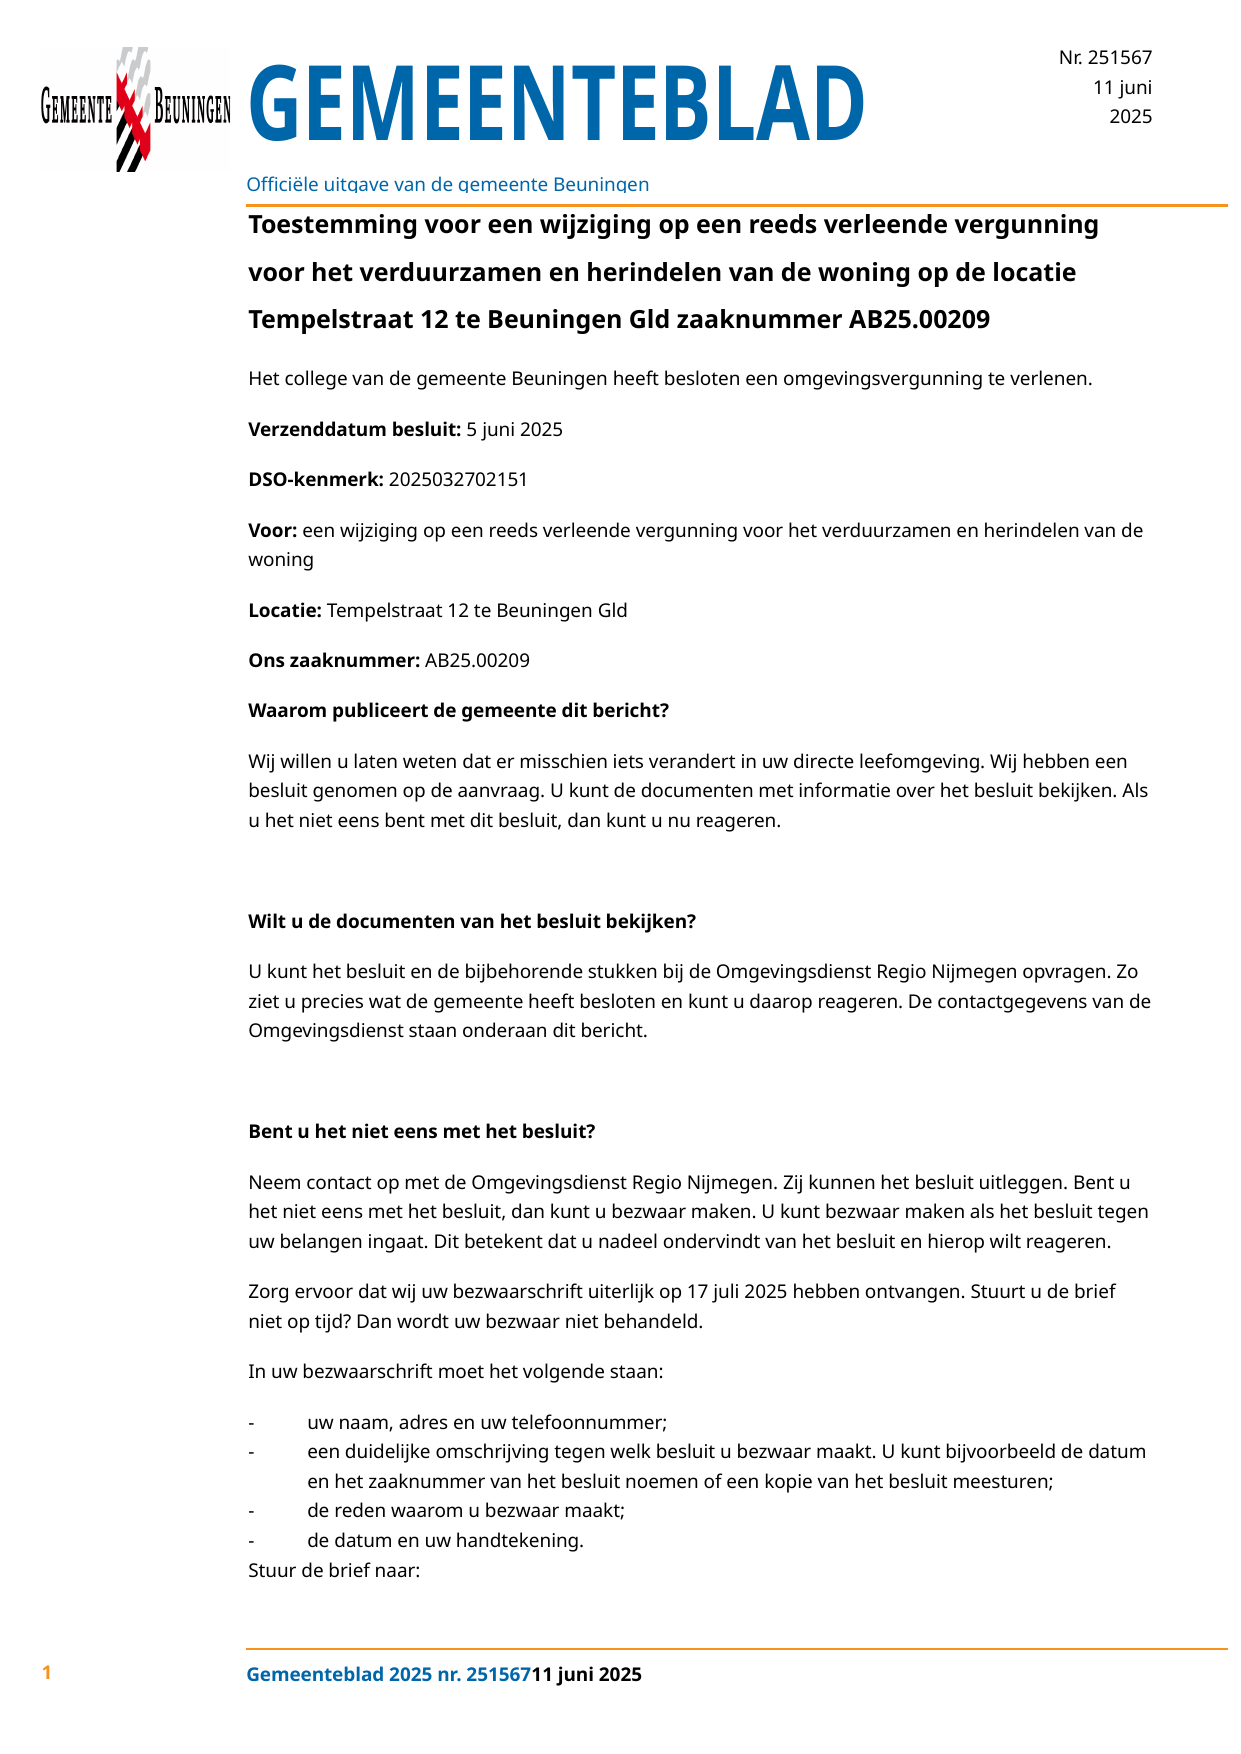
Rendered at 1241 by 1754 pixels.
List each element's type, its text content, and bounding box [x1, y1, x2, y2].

text Stuur de brief naar: [248, 1557, 1152, 1582]
text U kunt het besluit en de bijbehorende stukken bij de Omgevingsdienst Regio Nijmegen opvragen. Zo ziet u precies wat de gemeente heeft besloten en kunt u daarop reageren. De contactgegevens van de Omgevingsdienst staan onderaan dit bericht. [248, 958, 1152, 1043]
text Neem contact op met de Omgevingsdienst Regio Nijmegen. Zij kunnen het besluit uitleggen. Bent u het niet eens met het besluit, dan kunt u bezwaar maken. U kunt bezwaar maken als het besluit tegen uw belangen ingaat. Dit betekent dat u nadeel ondervindt van het besluit en hierop wilt reageren. [248, 1169, 1152, 1254]
text Ons zaaknummer: AB25.00209 [248, 647, 1152, 673]
text Zorg ervoor dat wij uw bezwaarschrift uiterlijk op 17 juli 2025 hebben ontvangen. Stuurt u de brief niet op tijd? Dan wordt uw bezwaar niet behandeld. [248, 1278, 1152, 1334]
text Wij willen u laten weten dat er misschien iets verandert in uw directe leefomgeving. Wij hebben een besluit genomen op de aanvraag. U kunt de documenten met informatie over het besluit bekijken. Als u het niet eens bent met dit besluit, dan kunt u nu reageren. [248, 748, 1152, 833]
text Toestemming voor een wijziging op een reeds verleende vergunning voor het verduurzamen en herindelen van de woning op de locatie Tempelstraat 12 te Beuningen Gld zaaknummer AB25.00209 [248, 207, 1152, 336]
text Locatie: Tempelstraat 12 te Beuningen Gld [248, 597, 1152, 622]
list de datum en uw handtekening. [248, 1527, 1152, 1553]
text Wilt u de documenten van het besluit bekijken? [248, 908, 1152, 934]
list de reden waarom u bezwaar maakt; [248, 1498, 1152, 1523]
list uw naam, adres en uw telefoonnummer; [248, 1409, 1152, 1434]
text Bent u het niet eens met het besluit? [248, 1118, 1152, 1144]
text Waarom publiceert de gemeente dit bericht? [248, 698, 1152, 723]
text Voor: een wijziging op een reeds verleende vergunning voor het verduurzamen en herindelen van de woning [248, 517, 1152, 572]
text Het college van de gemeente Beuningen heeft besloten een omgevingsvergunning te verlenen. [248, 366, 1152, 391]
list een duidelijke omschrijving tegen welk besluit u bezwaar maakt. U kunt bijvoorbeeld de datum en het zaaknummer van het besluit noemen of een kopie van het besluit meesturen; [248, 1438, 1152, 1494]
picture [41, 47, 231, 172]
text Verzenddatum besluit: 5 juni 2025 [248, 416, 1152, 442]
text In uw bezwaarschrift moet het volgende staan: [248, 1358, 1152, 1384]
text DSO-kenmerk: 2025032702151 [248, 466, 1152, 492]
